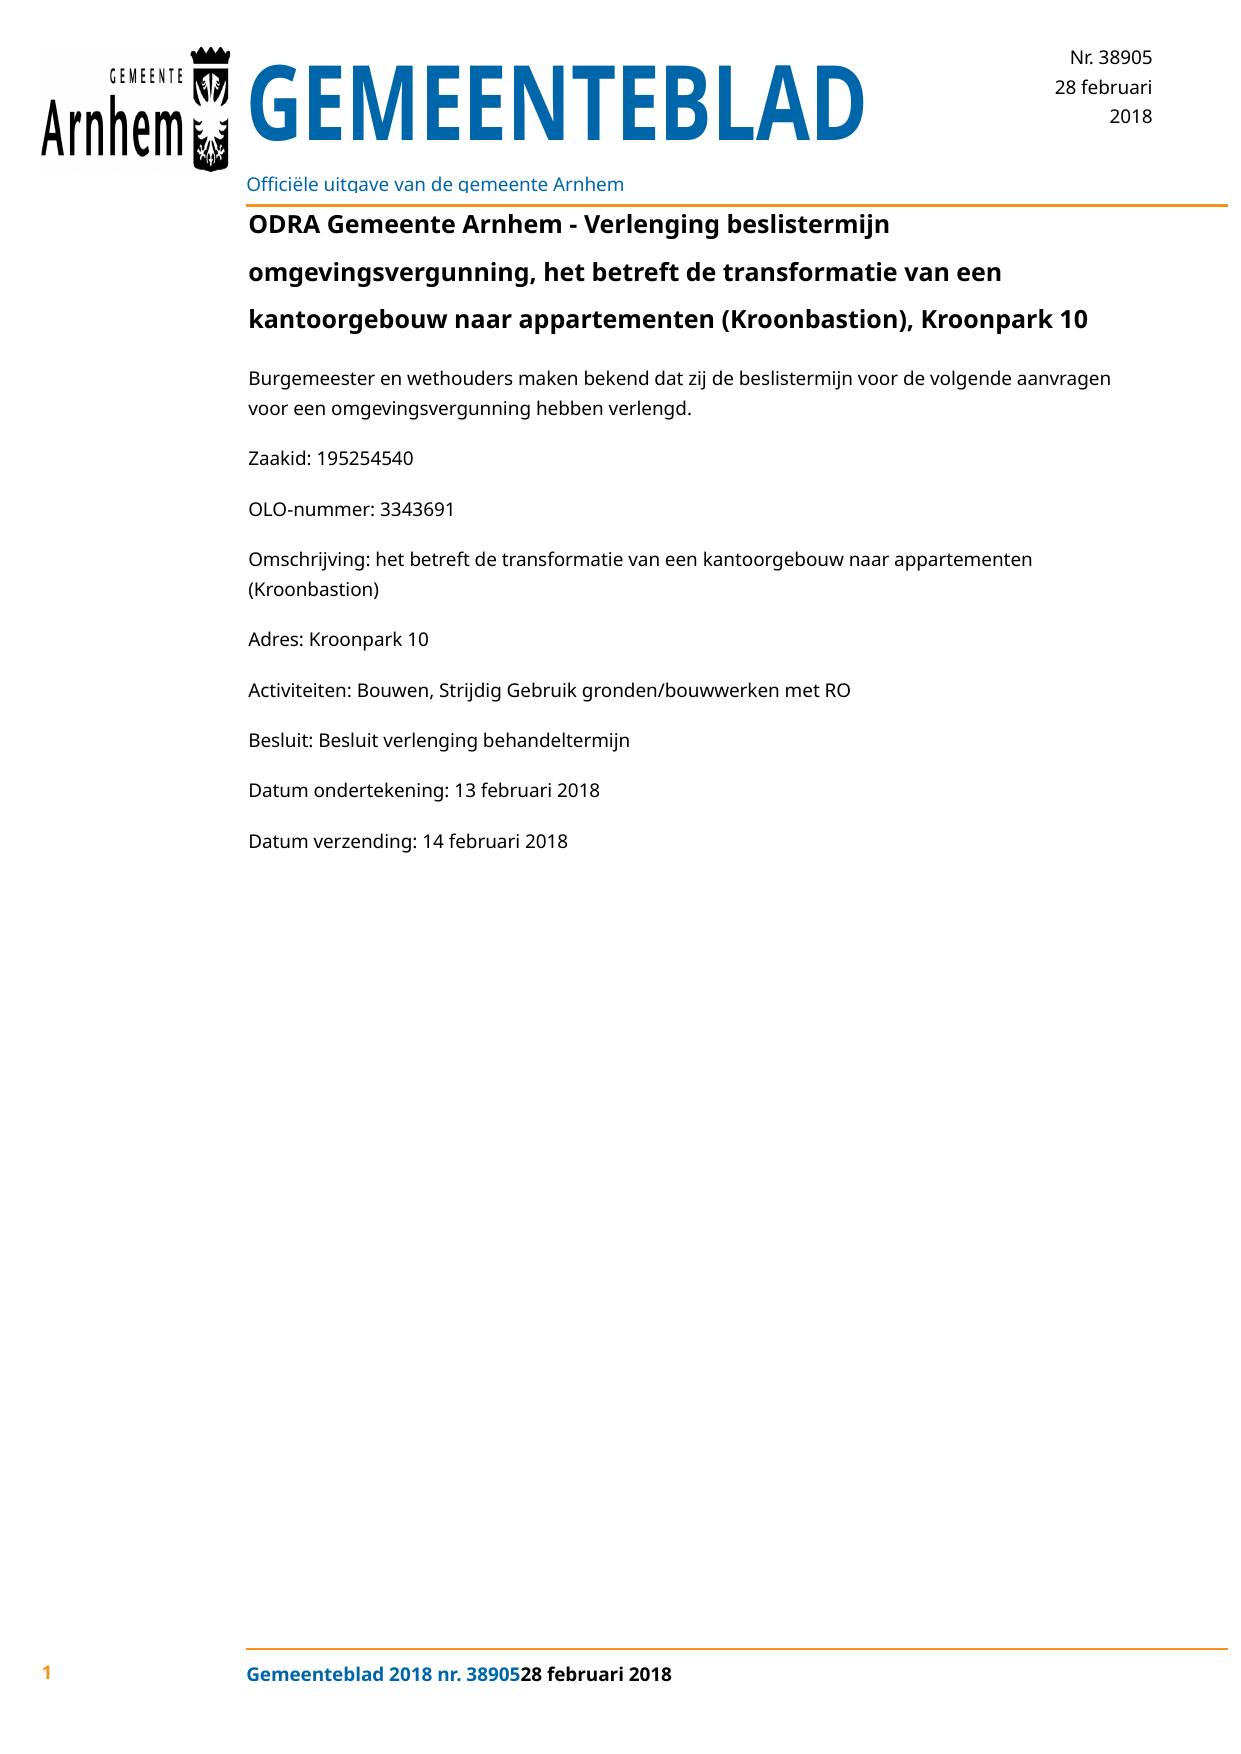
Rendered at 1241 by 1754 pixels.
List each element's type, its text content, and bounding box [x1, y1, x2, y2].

picture [41, 47, 231, 172]
text Omschrijving: het betreft de transformatie van een kantoorgebouw naar appartementen (Kroonbastion) [248, 546, 1152, 602]
text Adres: Kroonpark 10 [248, 626, 1152, 652]
text Burgemeester en wethouders maken bekend dat zij de beslistermijn voor de volgende aanvragen voor een omgevingsvergunning hebben verlengd. [248, 366, 1152, 421]
text Zaakid: 195254540 [248, 446, 1152, 471]
text Activiteiten: Bouwen, Strijdig Gebruik gronden/bouwwerken met RO [248, 677, 1152, 702]
text ODRA Gemeente Arnhem - Verlenging beslistermijn omgevingsvergunning, het betreft de transformatie van een kantoorgebouw naar appartementen (Kroonbastion), Kroonpark 10 [248, 207, 1152, 336]
text Datum verzending: 14 februari 2018 [248, 828, 1152, 854]
text Besluit: Besluit verlenging behandeltermijn [248, 727, 1152, 753]
text OLO-nummer: 3343691 [248, 496, 1152, 522]
text Datum ondertekening: 13 februari 2018 [248, 778, 1152, 803]
